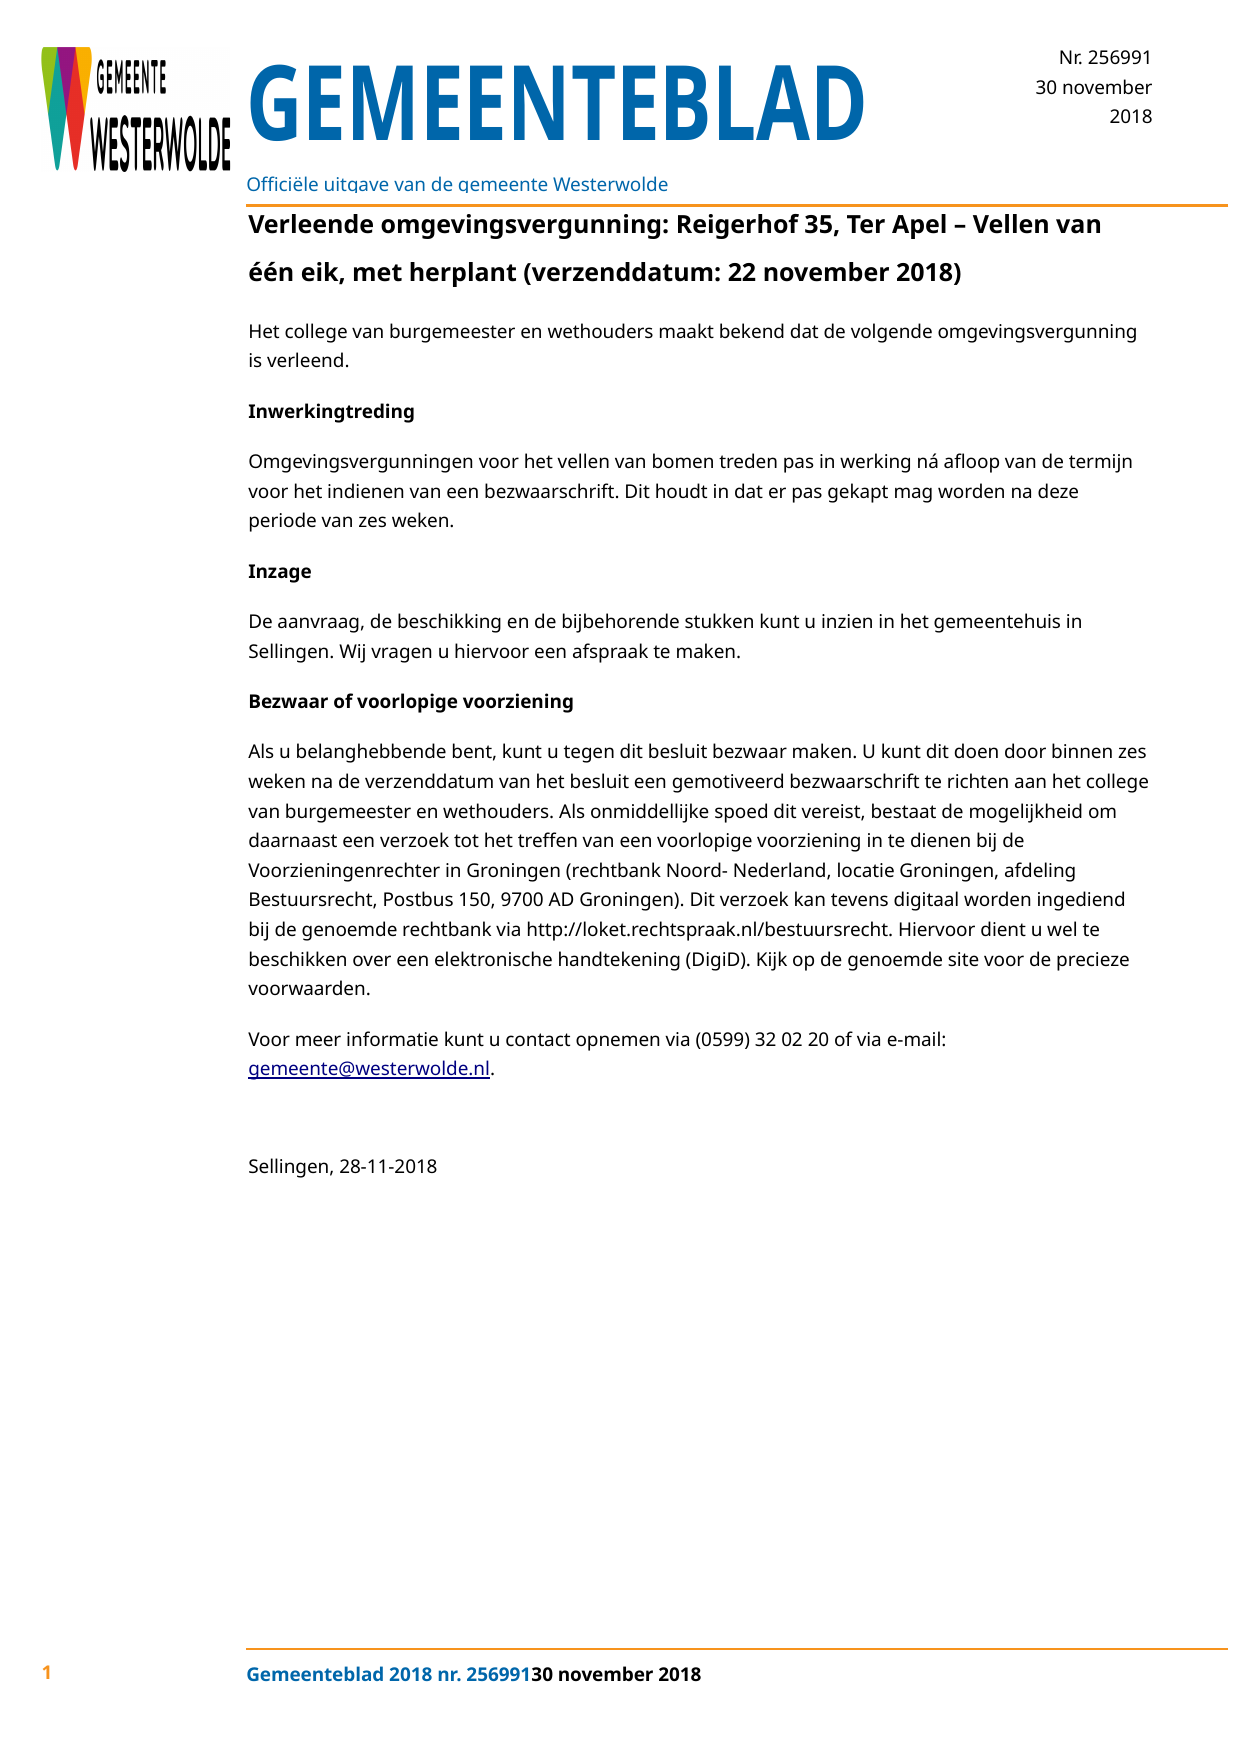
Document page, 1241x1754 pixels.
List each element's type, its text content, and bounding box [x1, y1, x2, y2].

text Als u belanghebbende bent, kunt u tegen dit besluit bezwaar maken. U kunt dit doen door binnen zes weken na de verzenddatum van het besluit een gemotiveerd bezwaarschrift te richten aan het college van burgemeester en wethouders. Als onmiddellijke spoed dit vereist, bestaat de mogelijkheid om daarnaast een verzoek tot het treffen van een voorlopige voorziening in te dienen bij de Voorzieningenrechter in Groningen (rechtbank Noord- Nederland, locatie Groningen, afdeling Bestuursrecht, Postbus 150, 9700 AD Groningen). Dit verzoek kan tevens digitaal worden ingediend bij de genoemde rechtbank via http://loket.rechtspraak.nl/bestuursrecht. Hiervoor dient u wel te beschikken over een elektronische handtekening (DigiD). Kijk op de genoemde site voor de precieze voorwaarden. [248, 739, 1152, 1001]
text Inwerkingtreding [248, 398, 1152, 424]
text Het college van burgemeester en wethouders maakt bekend dat de volgende omgevingsvergunning is verleend. [248, 318, 1152, 373]
text De aanvraag, de beschikking en de bijbehorende stukken kunt u inzien in het gemeentehuis in Sellingen. Wij vragen u hiervoor een afspraak te maken. [248, 608, 1152, 664]
picture [41, 47, 231, 172]
text Verleende omgevingsvergunning: Reigerhof 35, Ter Apel – Vellen van één eik, met herplant (verzenddatum: 22 november 2018) [248, 207, 1152, 288]
text Bezwaar of voorlopige voorziening [248, 688, 1152, 714]
text Omgevingsvergunningen voor het vellen van bomen treden pas in werking ná afloop van de termijn voor het indienen van een bezwaarschrift. Dit houdt in dat er pas gekapt mag worden na deze periode van zes weken. [248, 448, 1152, 533]
text Voor meer informatie kunt u contact opnemen via (0599) 32 02 20 of via e-mail: gemeente@westerwolde.nl. [248, 1026, 1152, 1081]
text Sellingen, 28-11-2018 [248, 1154, 1152, 1179]
text Inzage [248, 558, 1152, 584]
